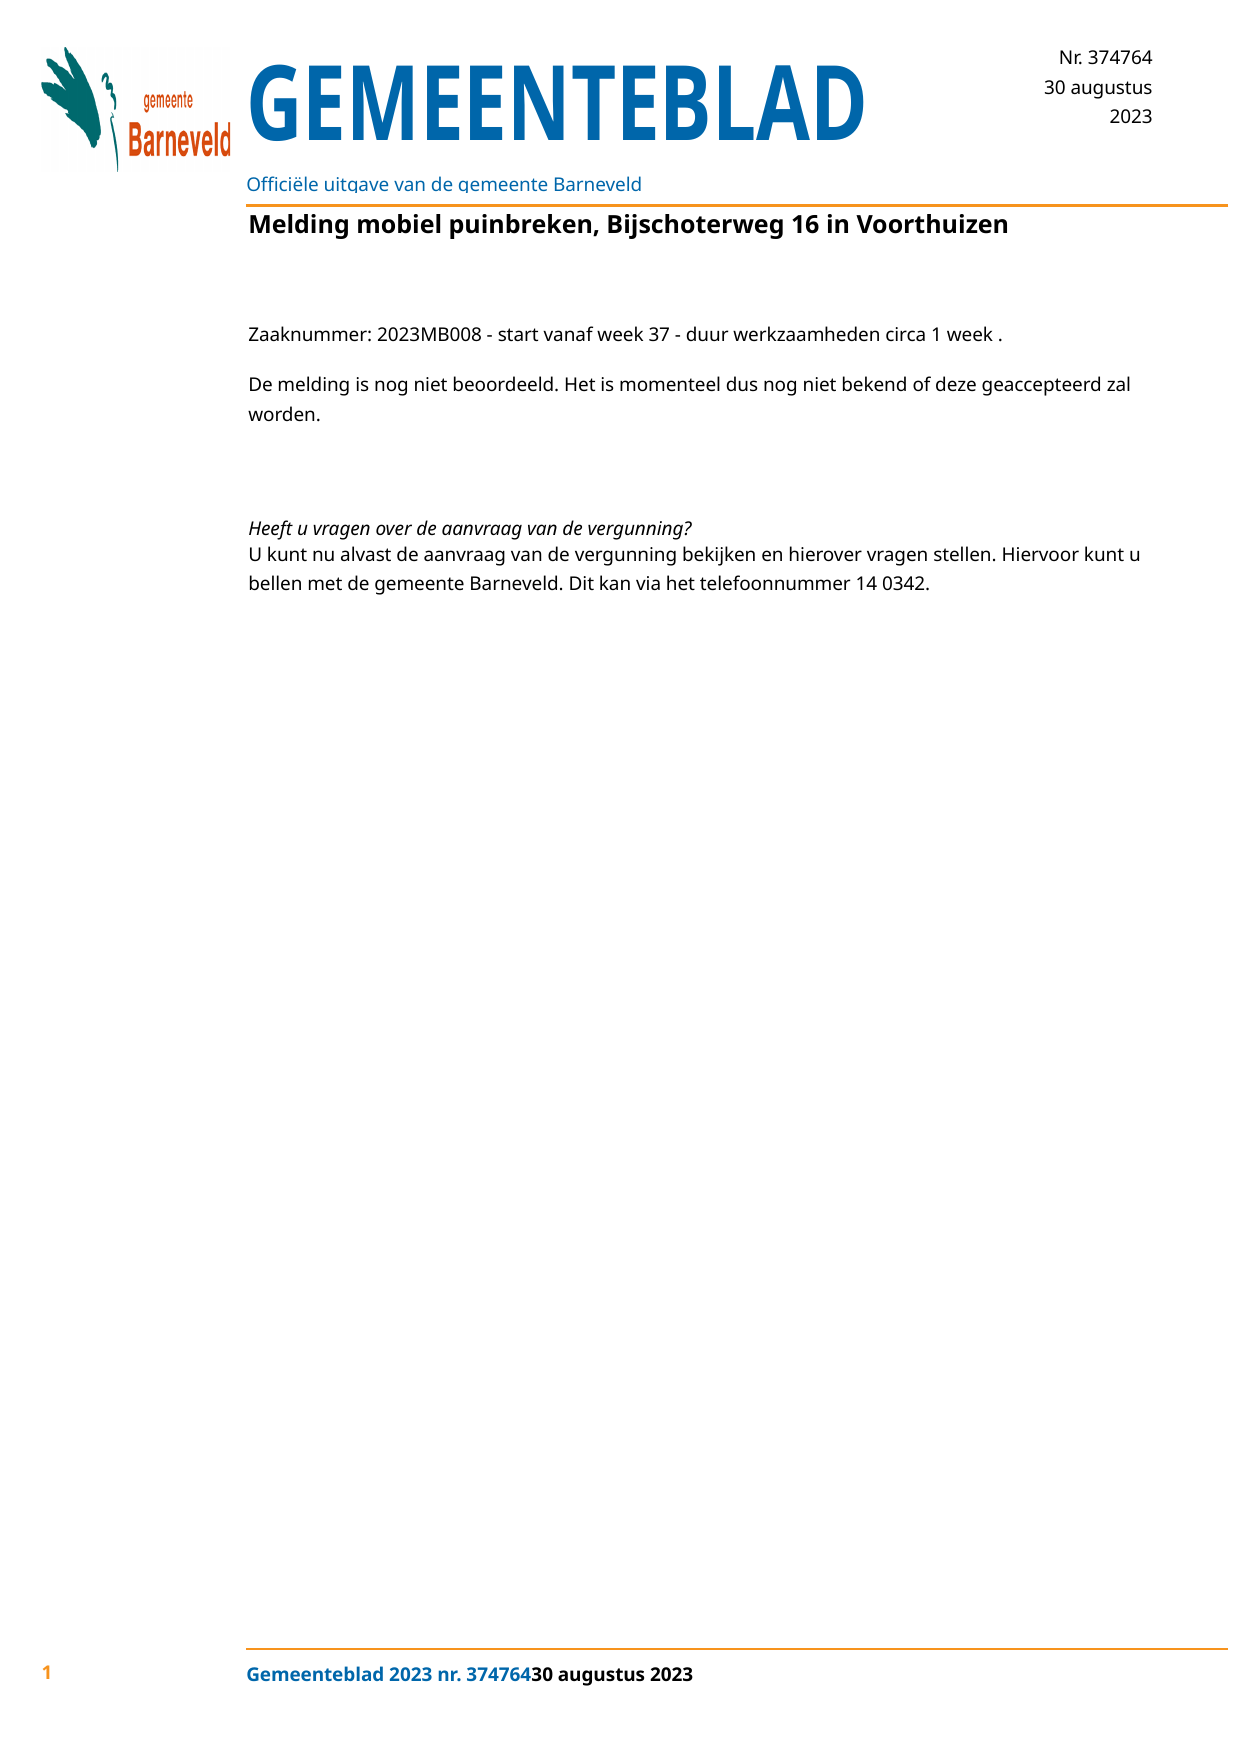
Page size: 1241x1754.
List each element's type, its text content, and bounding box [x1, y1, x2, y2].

text Melding mobiel puinbreken, Bijschoterweg 16 in Voorthuizen [248, 207, 1152, 241]
text U kunt nu alvast de aanvraag van de vergunning bekijken en hierover vragen stellen. Hiervoor kunt u bellen met de gemeente Barneveld. Dit kan via het telefoonnummer 14 0342. [248, 541, 1152, 596]
text Zaaknummer: 2023MB008 - start vanaf week 37 - duur werkzaamheden circa 1 week . [248, 321, 1152, 346]
text De melding is nog niet beoordeeld. Het is momenteel dus nog niet bekend of deze geaccepteerd zal worden. [248, 371, 1152, 426]
picture [41, 47, 231, 172]
text Heeft u vragen over de aanvraag van de vergunning? [248, 515, 1152, 541]
